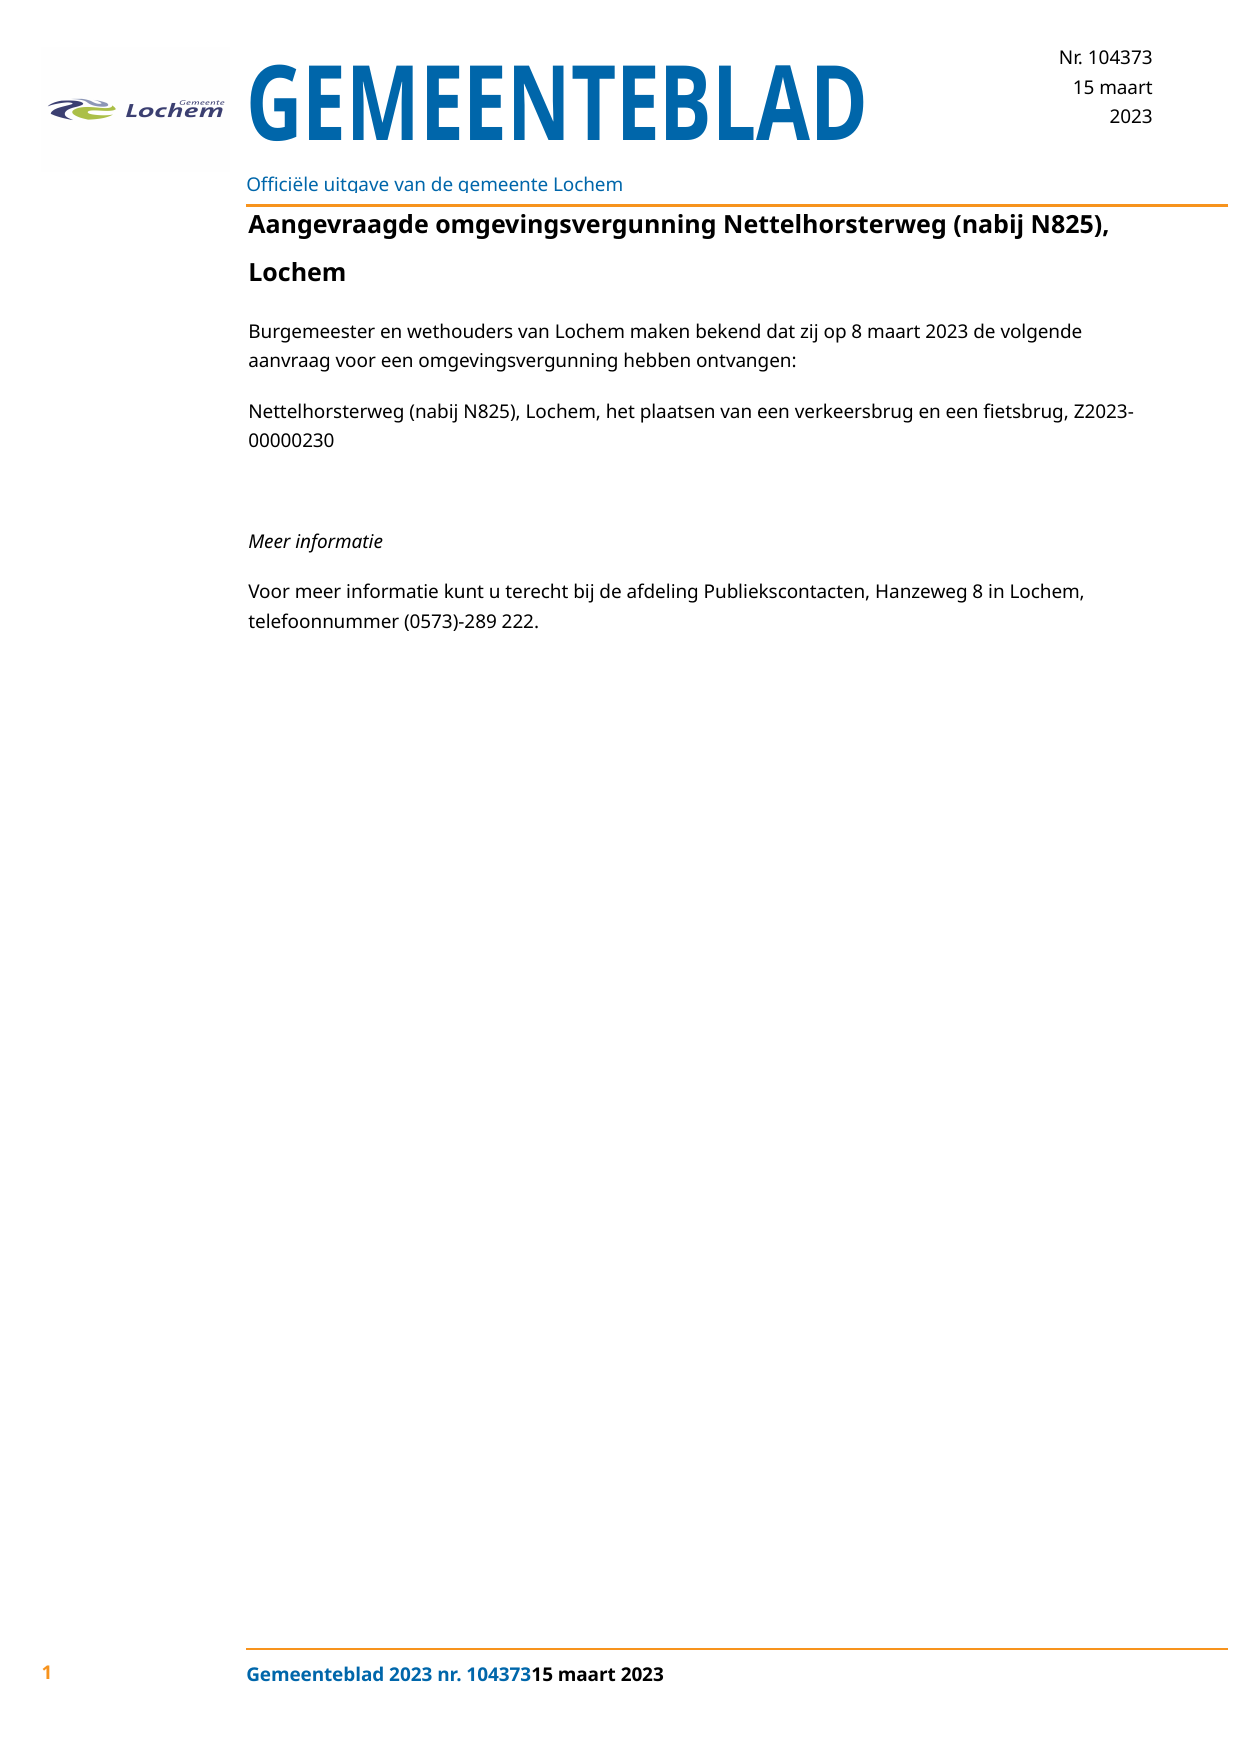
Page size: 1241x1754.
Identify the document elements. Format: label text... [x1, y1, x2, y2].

text Meer informatie [248, 528, 1152, 554]
text Voor meer informatie kunt u terecht bij de afdeling Publiekscontacten, Hanzeweg 8 in Lochem, telefoonnummer (0573)-289 222. [248, 579, 1152, 634]
text Aangevraagde omgevingsvergunning Nettelhorsterweg (nabij N825), Lochem [248, 207, 1152, 288]
text Nettelhorsterweg (nabij N825), Lochem, het plaatsen van een verkeersbrug en een fietsbrug, Z2023-00000230 [248, 398, 1152, 453]
picture [41, 47, 231, 172]
text Burgemeester en wethouders van Lochem maken bekend dat zij op 8 maart 2023 de volgende aanvraag voor een omgevingsvergunning hebben ontvangen: [248, 318, 1152, 373]
